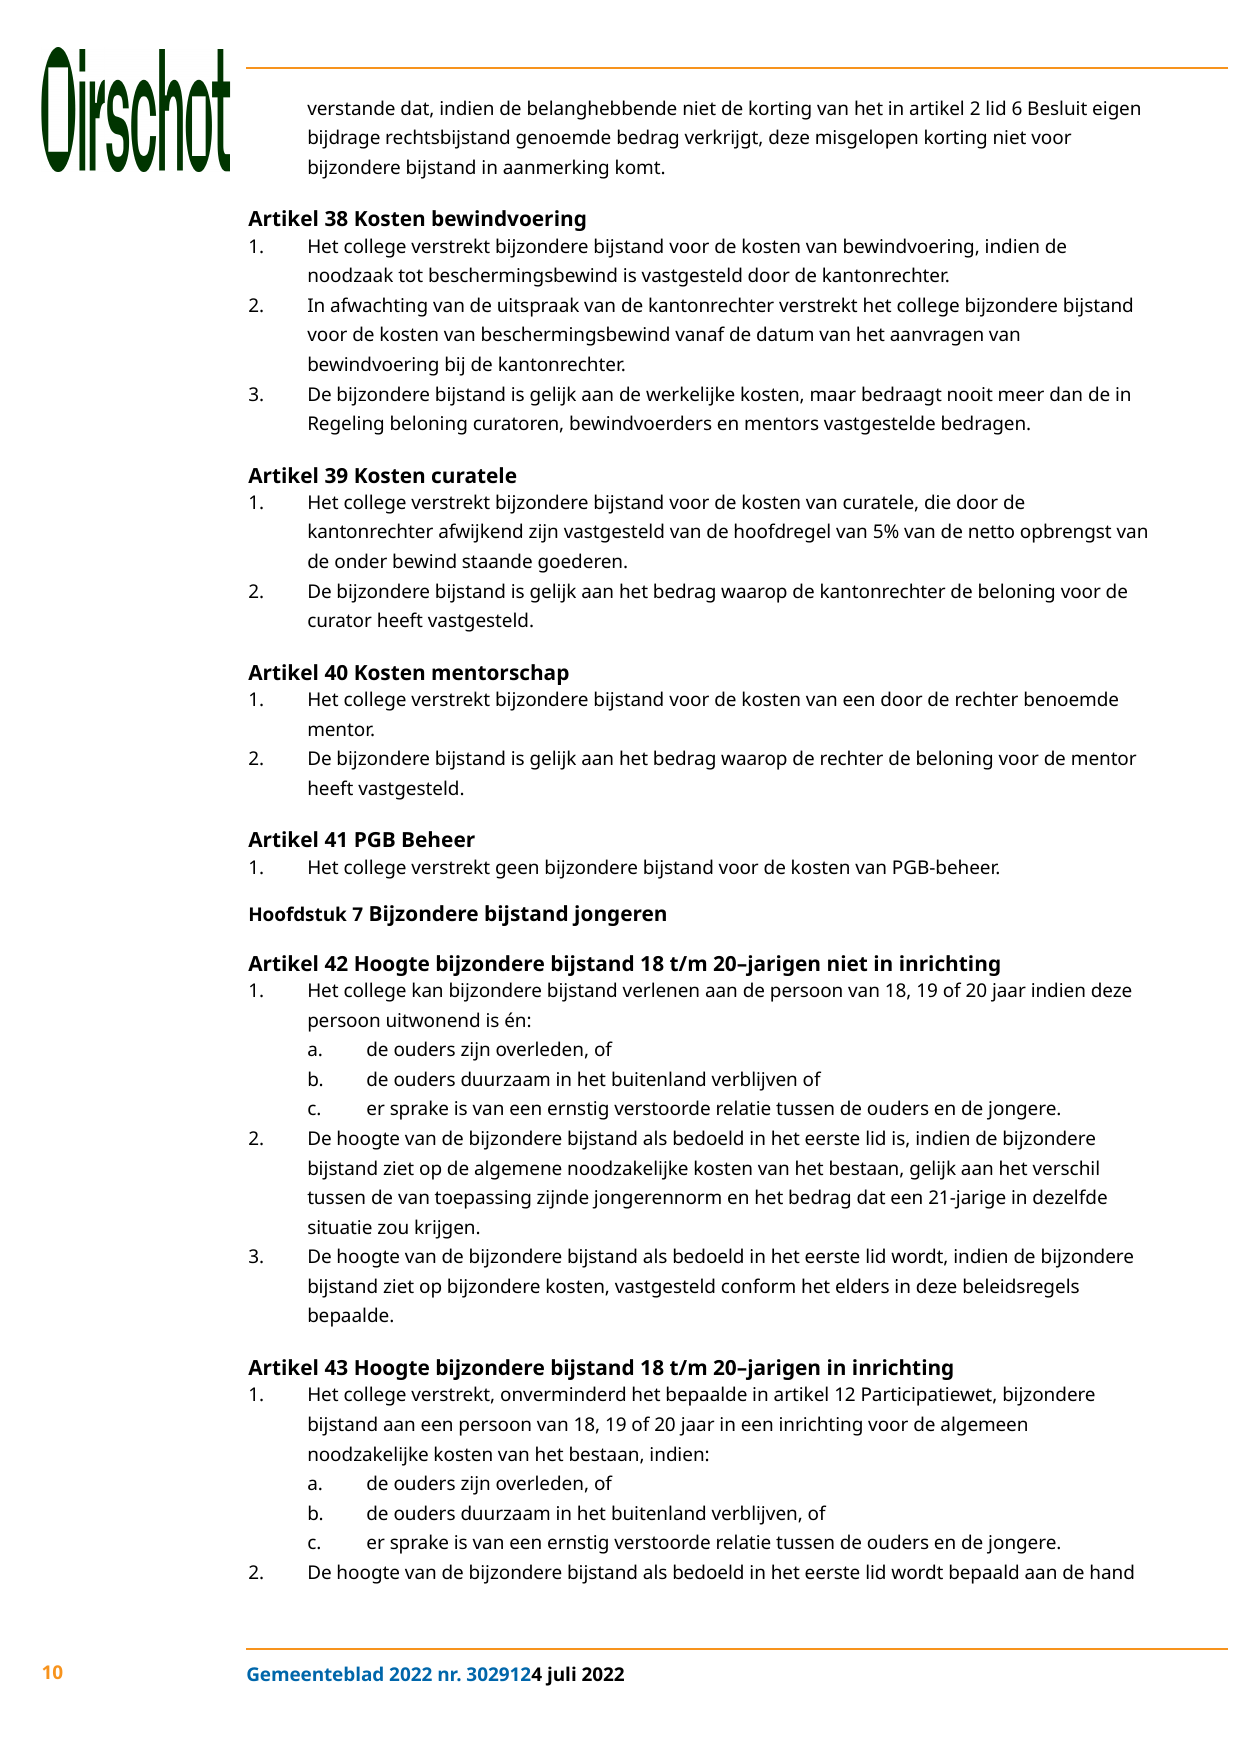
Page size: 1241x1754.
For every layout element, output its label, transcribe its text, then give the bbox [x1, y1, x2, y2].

list De hoogte van de bijzondere bijstand als bedoeld in het eerste lid wordt, indien de bijzondere bijstand ziet op bijzondere kosten, vastgesteld conform het elders in deze beleidsregels bepaalde. [248, 1243, 1152, 1328]
text Artikel 40 Kosten mentorschap [248, 658, 1152, 686]
list De bijzondere bijstand is gelijk aan het bedrag waarop de rechter de beloning voor de mentor heeft vastgesteld. [248, 746, 1152, 801]
list Het college kan bijzondere bijstand verlenen aan de persoon van 18, 19 of 20 jaar indien deze persoon uitwonend is én: [248, 977, 1152, 1033]
list De bijzondere bijstand is gelijk aan de werkelijke kosten, maar bedraagt nooit meer dan de in Regeling beloning curatoren, bewindvoerders en mentors vastgestelde bedragen. [248, 381, 1152, 436]
text Artikel 39 Kosten curatele [248, 461, 1152, 489]
list De hoogte van de bijzondere bijstand als bedoeld in het eerste lid wordt bepaald aan de hand [248, 1559, 1152, 1585]
list Het college verstrekt geen bijzondere bijstand voor de kosten van PGB-beheer. [248, 854, 1152, 880]
list De hoogte van de bijzondere bijstand als bedoeld in het eerste lid is, indien de bijzondere bijstand ziet op de algemene noodzakelijke kosten van het bestaan, gelijk aan het verschil tussen de van toepassing zijnde jongerennorm en het bedrag dat een 21-jarige in dezelfde situatie zou krijgen. [248, 1125, 1152, 1240]
text Artikel 38 Kosten bewindvoering [248, 204, 1152, 233]
list Het college verstrekt, onverminderd het bepaalde in artikel 12 Participatiewet, bijzondere bijstand aan een persoon van 18, 19 of 20 jaar in een inrichting voor de algemeen noodzakelijke kosten van het bestaan, indien: [248, 1382, 1152, 1466]
list Het college verstrekt bijzondere bijstand voor de kosten van curatele, die door de kantonrechter afwijkend zijn vastgesteld van de hoofdregel van 5% van de netto opbrengst van de onder bewind staande goederen. [248, 489, 1152, 574]
list Het college verstrekt bijzondere bijstand voor de kosten van bewindvoering, indien de noodzaak tot beschermingsbewind is vastgesteld door de kantonrechter. [248, 233, 1152, 288]
picture [41, 47, 231, 172]
text Artikel 42 Hoogte bijzondere bijstand 18 t/m 20–jarigen niet in inrichting [248, 949, 1152, 977]
text Artikel 43 Hoogte bijzondere bijstand 18 t/m 20–jarigen in inrichting [248, 1353, 1152, 1382]
list de ouders zijn overleden, of [307, 1470, 1152, 1496]
list er sprake is van een ernstig verstoorde relatie tussen de ouders en de jongere. [307, 1529, 1152, 1555]
list de ouders duurzaam in het buitenland verblijven of [307, 1066, 1152, 1092]
list de ouders duurzaam in het buitenland verblijven, of [307, 1500, 1152, 1526]
list In afwachting van de uitspraak van de kantonrechter verstrekt het college bijzondere bijstand voor de kosten van beschermingsbewind vanaf de datum van het aanvragen van bewindvoering bij de kantonrechter. [248, 292, 1152, 377]
list De bijzondere bijstand is gelijk aan het bedrag waarop de kantonrechter de beloning voor de curator heeft vastgesteld. [248, 578, 1152, 633]
list er sprake is van een ernstig verstoorde relatie tussen de ouders en de jongere. [307, 1096, 1152, 1121]
list Het college verstrekt bijzondere bijstand voor de kosten van een door de rechter benoemde mentor. [248, 686, 1152, 742]
list verstande dat, indien de belanghebbende niet de korting van het in artikel 2 lid 6 Besluit eigen bijdrage rechtsbijstand genoemde bedrag verkrijgt, deze misgelopen korting niet voor bijzondere bijstand in aanmerking komt. [248, 95, 1152, 180]
text Hoofdstuk 7 Bijzondere bijstand jongeren [248, 899, 1152, 928]
text Artikel 41 PGB Beheer [248, 826, 1152, 854]
list de ouders zijn overleden, of [307, 1036, 1152, 1062]
